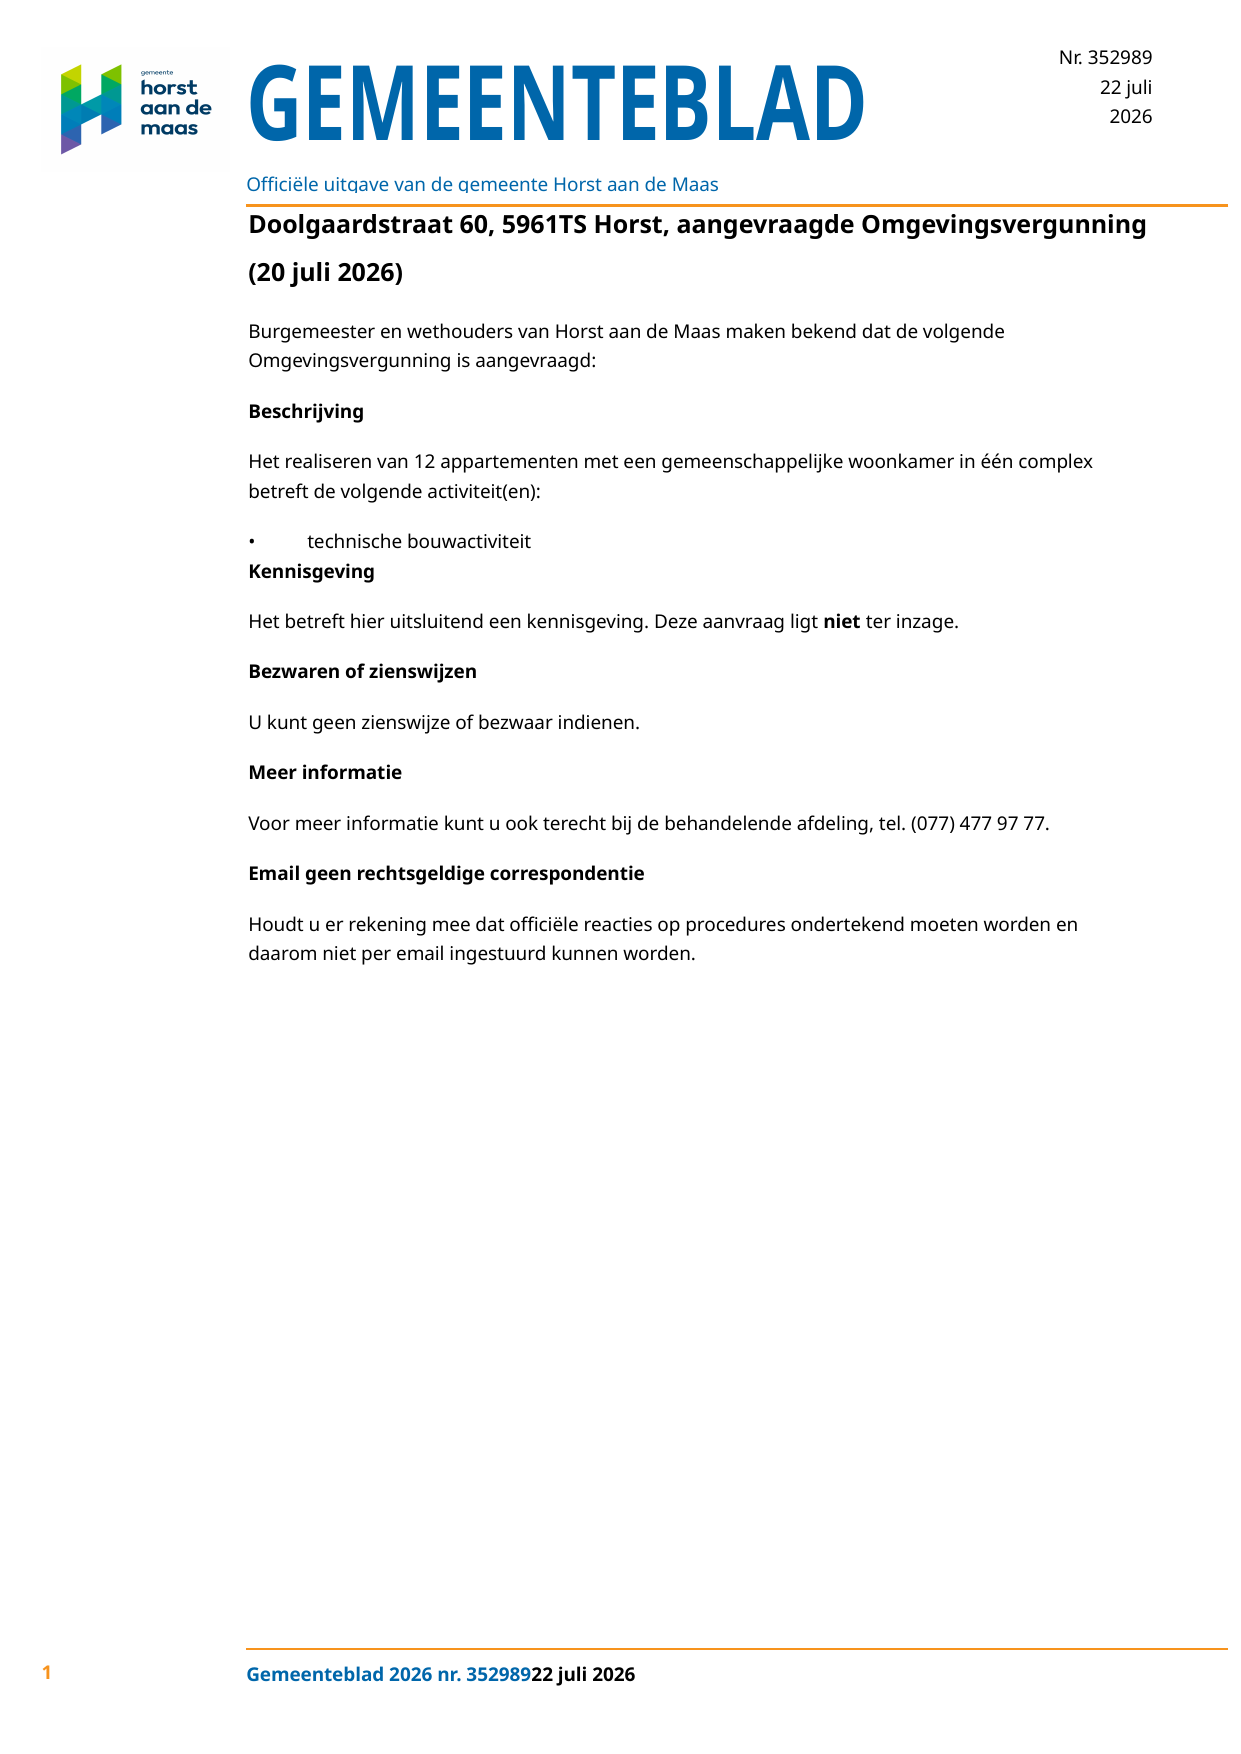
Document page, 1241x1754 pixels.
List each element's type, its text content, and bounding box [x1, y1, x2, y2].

text Voor meer informatie kunt u ook terecht bij de behandelende afdeling, tel. (077) 477 97 77. [248, 810, 1152, 836]
list technische bouwactiviteit [248, 528, 1152, 554]
text Houdt u er rekening mee dat officiële reacties op procedures ondertekend moeten worden en daarom niet per email ingestuurd kunnen worden. [248, 911, 1152, 966]
text Email geen rechtsgeldige correspondentie [248, 860, 1152, 886]
picture [41, 47, 231, 172]
text Het betreft hier uitsluitend een kennisgeving. Deze aanvraag ligt niet ter inzage. [248, 608, 1152, 634]
text U kunt geen zienswijze of bezwaar indienen. [248, 709, 1152, 735]
text Doolgaardstraat 60, 5961TS Horst, aangevraagde Omgevingsvergunning (20 juli 2026) [248, 207, 1152, 288]
text Het realiseren van 12 appartementen met een gemeenschappelijke woonkamer in één complex betreft de volgende activiteit(en): [248, 448, 1152, 504]
text Kennisgeving [248, 558, 1152, 584]
text Bezwaren of zienswijzen [248, 659, 1152, 684]
text Meer informatie [248, 759, 1152, 785]
text Beschrijving [248, 398, 1152, 424]
text Burgemeester en wethouders van Horst aan de Maas maken bekend dat de volgende Omgevingsvergunning is aangevraagd: [248, 318, 1152, 373]
